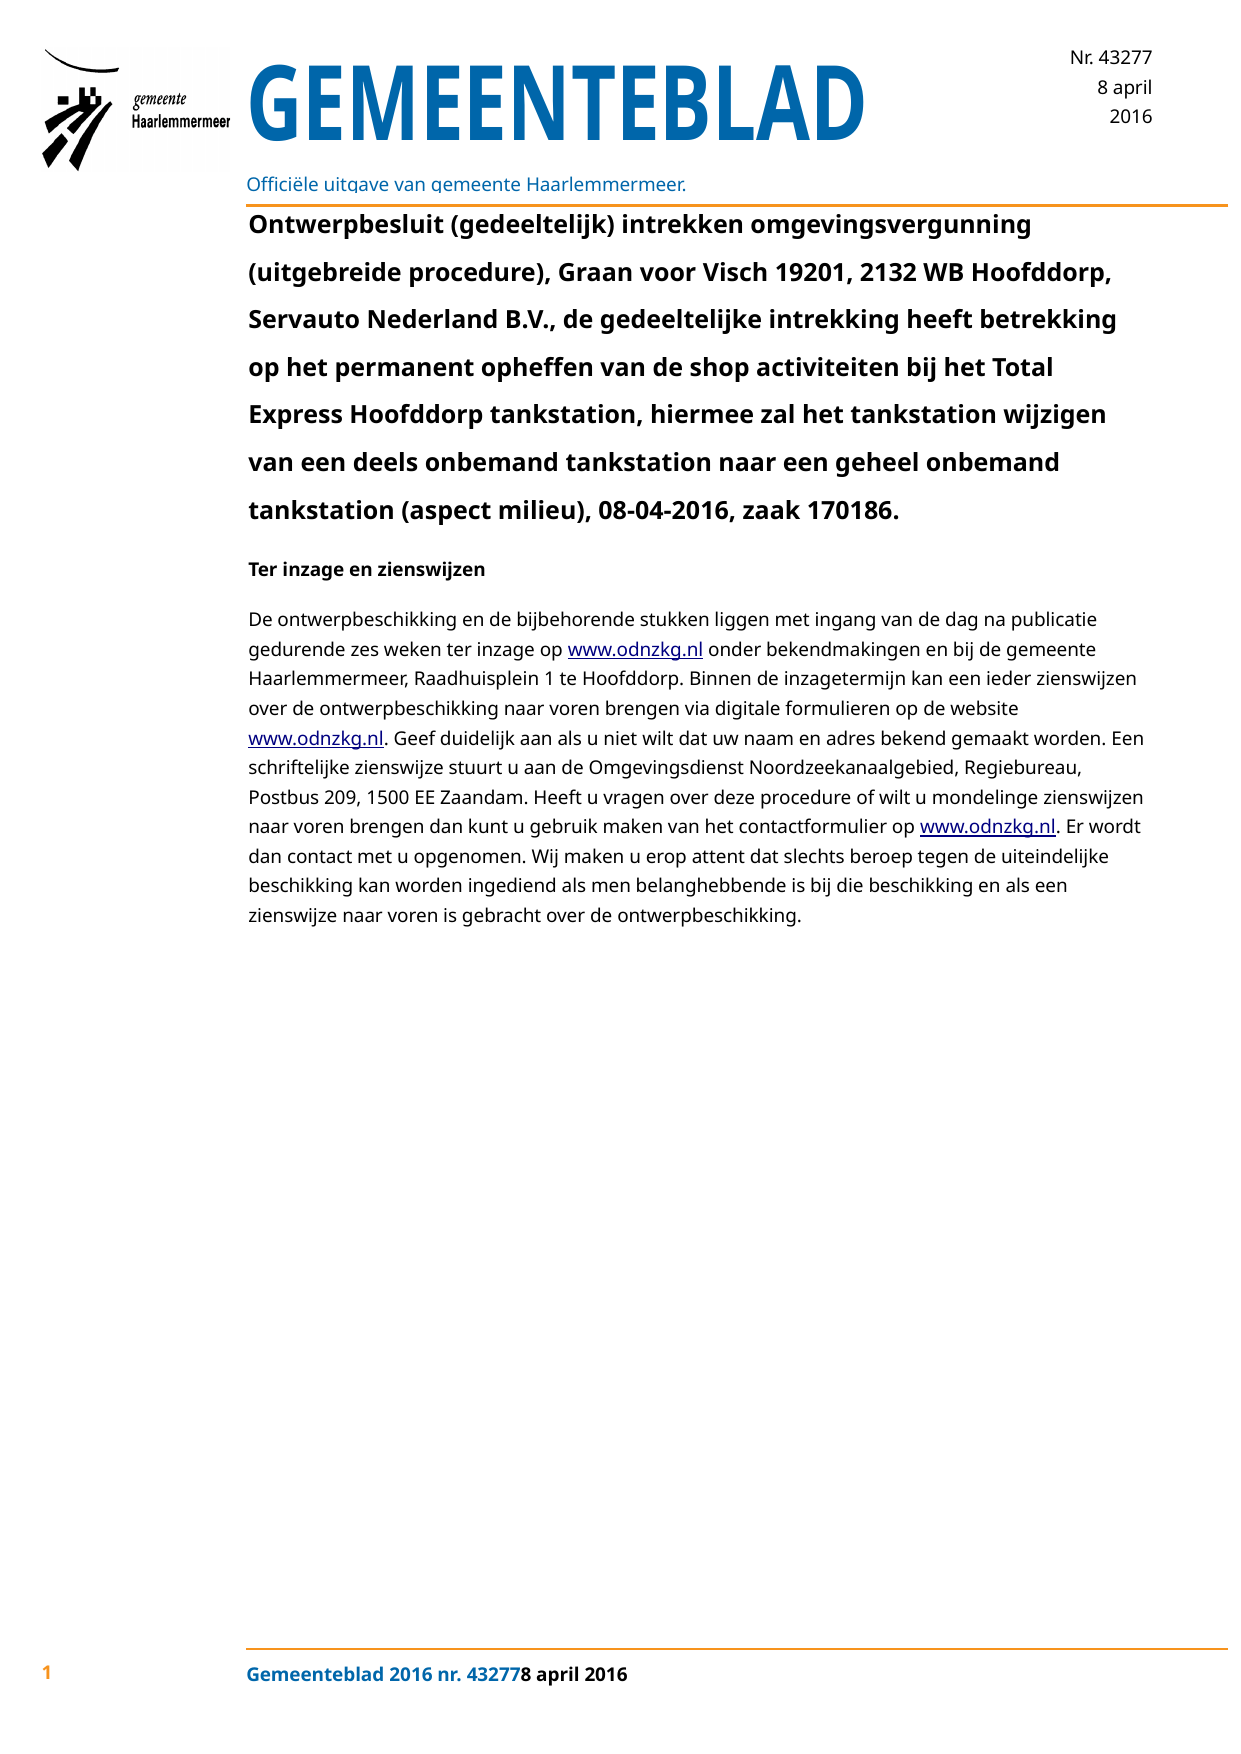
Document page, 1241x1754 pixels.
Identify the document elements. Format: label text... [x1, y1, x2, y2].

text Ontwerpbesluit (gedeeltelijk) intrekken omgevingsvergunning (uitgebreide procedure), Graan voor Visch 19201, 2132 WB Hoofddorp, Servauto Nederland B.V., de gedeeltelijke intrekking heeft betrekking op het permanent opheffen van de shop activiteiten bij het Total Express Hoofddorp tankstation, hiermee zal het tankstation wijzigen van een deels onbemand tankstation naar een geheel onbemand tankstation (aspect milieu), 08-04-2016, zaak 170186. [248, 207, 1152, 526]
picture [41, 47, 231, 172]
text Ter inzage en zienswijzen [248, 556, 1152, 582]
text De ontwerpbeschikking en de bijbehorende stukken liggen met ingang van de dag na publicatie gedurende zes weken ter inzage op www.odnzkg.nl onder bekendmakingen en bij de gemeente Haarlemmermeer, Raadhuisplein 1 te Hoofddorp. Binnen de inzagetermijn kan een ieder zienswijzen over de ontwerpbeschikking naar voren brengen via digitale formulieren op de website www.odnzkg.nl. Geef duidelijk aan als u niet wilt dat uw naam en adres bekend gemaakt worden. Een schriftelijke zienswijze stuurt u aan de Omgevingsdienst Noordzeekanaalgebied, Regiebureau, Postbus 209, 1500 EE Zaandam. Heeft u vragen over deze procedure of wilt u mondelinge zienswijzen naar voren brengen dan kunt u gebruik maken van het contactformulier op www.odnzkg.nl. Er wordt dan contact met u opgenomen. Wij maken u erop attent dat slechts beroep tegen de uiteindelijke beschikking kan worden ingediend als men belanghebbende is bij die beschikking en als een zienswijze naar voren is gebracht over de ontwerpbeschikking. [248, 606, 1152, 928]
